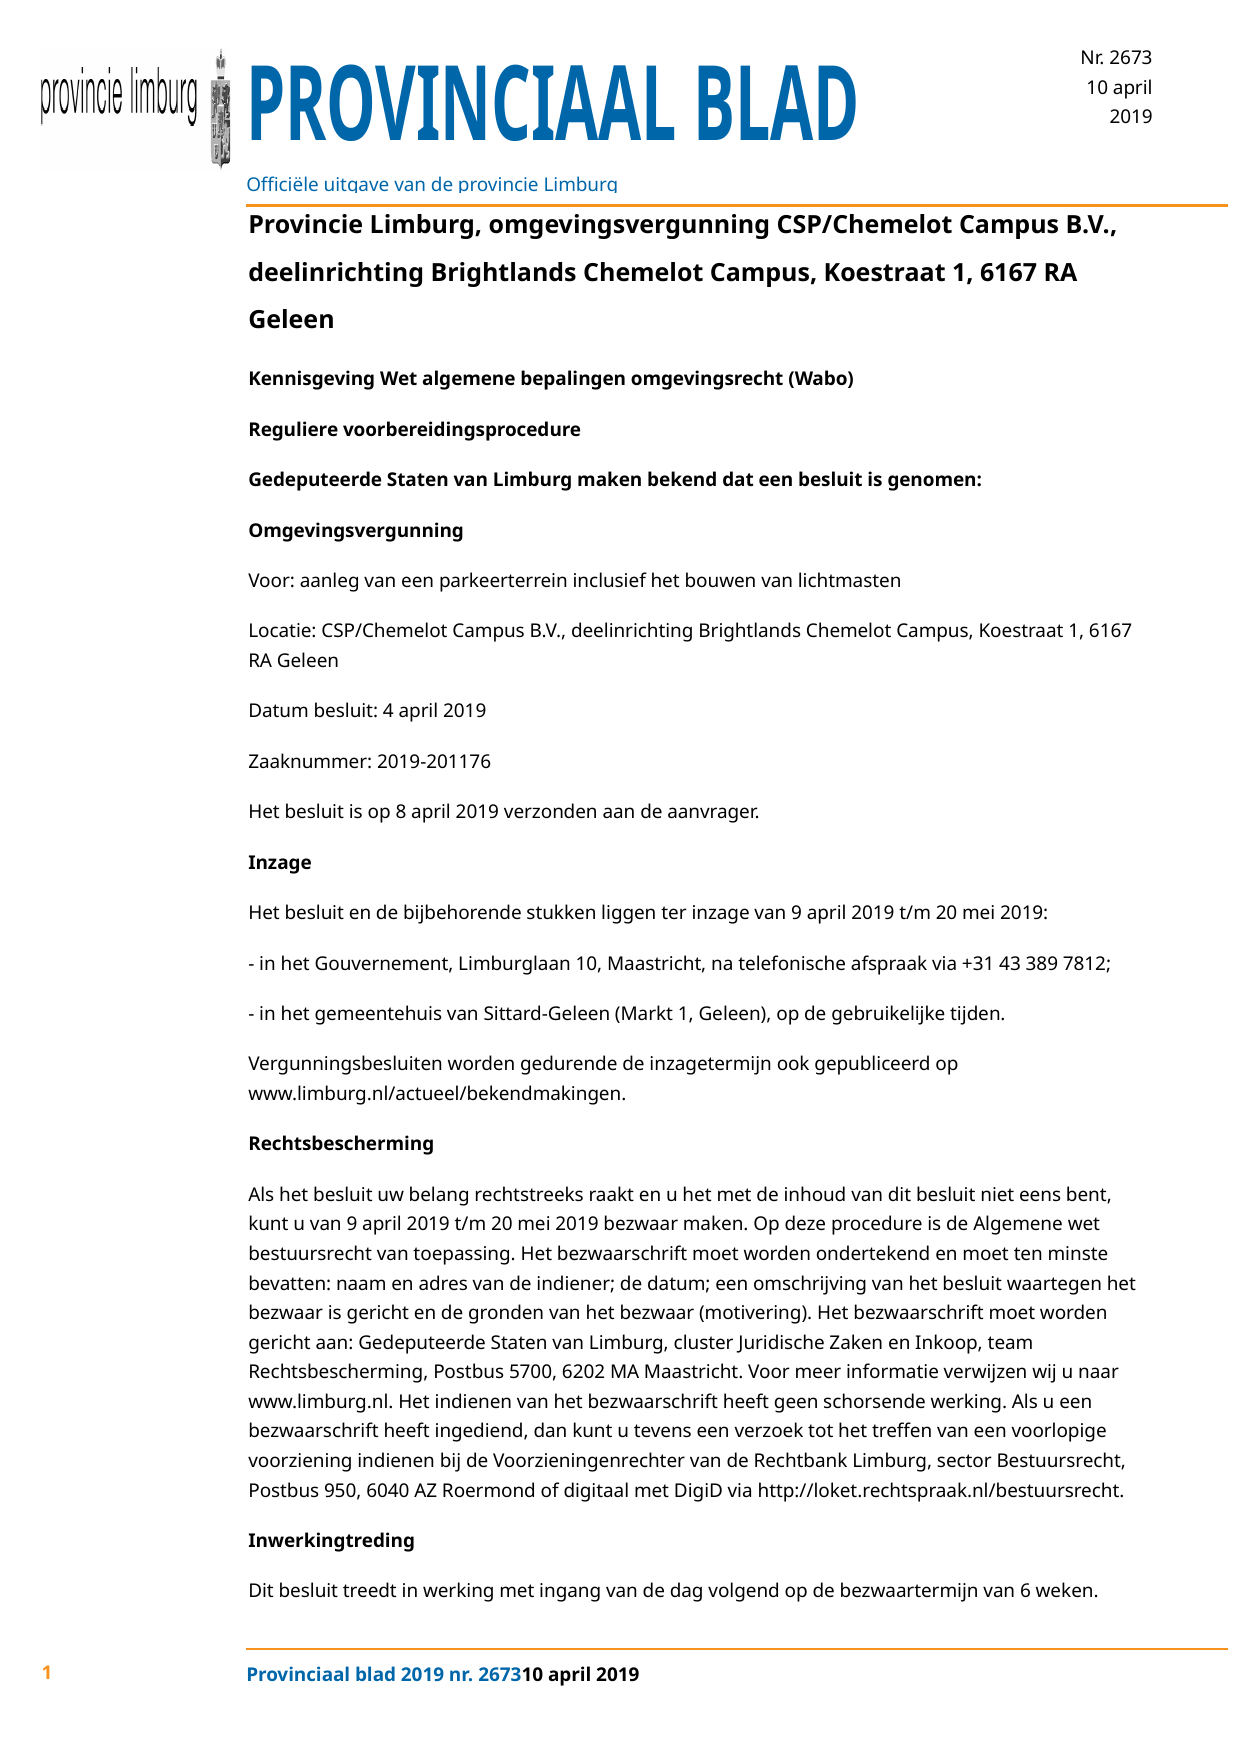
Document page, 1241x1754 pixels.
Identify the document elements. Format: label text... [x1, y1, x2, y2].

text Datum besluit: 4 april 2019 [248, 698, 1152, 723]
picture [41, 47, 231, 172]
text Inwerkingtreding [248, 1527, 1152, 1553]
text - in het gemeentehuis van Sittard-Geleen (Markt 1, Geleen), op de gebruikelijke tijden. [248, 1000, 1152, 1026]
text Locatie: CSP/Chemelot Campus B.V., deelinrichting Brightlands Chemelot Campus, Koestraat 1, 6167 RA Geleen [248, 618, 1152, 673]
text Kennisgeving Wet algemene bepalingen omgevingsrecht (Wabo) [248, 366, 1152, 391]
text - in het Gouvernement, Limburglaan 10, Maastricht, na telefonische afspraak via +31 43 389 7812; [248, 950, 1152, 975]
text Zaaknummer: 2019-201176 [248, 748, 1152, 774]
text Het besluit en de bijbehorende stukken liggen ter inzage van 9 april 2019 t/m 20 mei 2019: [248, 899, 1152, 925]
text Provincie Limburg, omgevingsvergunning CSP/Chemelot Campus B.V., deelinrichting Brightlands Chemelot Campus, Koestraat 1, 6167 RA Geleen [248, 207, 1152, 336]
text Voor: aanleg van een parkeerterrein inclusief het bouwen van lichtmasten [248, 567, 1152, 593]
text Vergunningsbesluiten worden gedurende de inzagetermijn ook gepubliceerd op www.limburg.nl/actueel/bekendmakingen. [248, 1051, 1152, 1106]
text Rechtsbescherming [248, 1131, 1152, 1156]
text Inzage [248, 849, 1152, 874]
text Gedeputeerde Staten van Limburg maken bekend dat een besluit is genomen: [248, 466, 1152, 492]
text Omgevingsvergunning [248, 517, 1152, 542]
text Dit besluit treedt in werking met ingang van de dag volgend op de bezwaartermijn van 6 weken. [248, 1578, 1152, 1603]
text Als het besluit uw belang rechtstreeks raakt en u het met de inhoud van dit besluit niet eens bent, kunt u van 9 april 2019 t/m 20 mei 2019 bezwaar maken. Op deze procedure is de Algemene wet bestuursrecht van toepassing. Het bezwaarschrift moet worden ondertekend en moet ten minste bevatten: naam en adres van de indiener; de datum; een omschrijving van het besluit waartegen het bezwaar is gericht en de gronden van het bezwaar (motivering). Het bezwaarschrift moet worden gericht aan: Gedeputeerde Staten van Limburg, cluster Juridische Zaken en Inkoop, team Rechtsbescherming, Postbus 5700, 6202 MA Maastricht. Voor meer informatie verwijzen wij u naar www.limburg.nl. Het indienen van het bezwaarschrift heeft geen schorsende werking. Als u een bezwaarschrift heeft ingediend, dan kunt u tevens een verzoek tot het treffen van een voorlopige voorziening indienen bij de Voorzieningenrechter van de Rechtbank Limburg, sector Bestuursrecht, Postbus 950, 6040 AZ Roermond of digitaal met DigiD via http://loket.rechtspraak.nl/bestuursrecht. [248, 1181, 1152, 1502]
text Reguliere voorbereidingsprocedure [248, 416, 1152, 442]
text Het besluit is op 8 april 2019 verzonden aan de aanvrager. [248, 798, 1152, 824]
